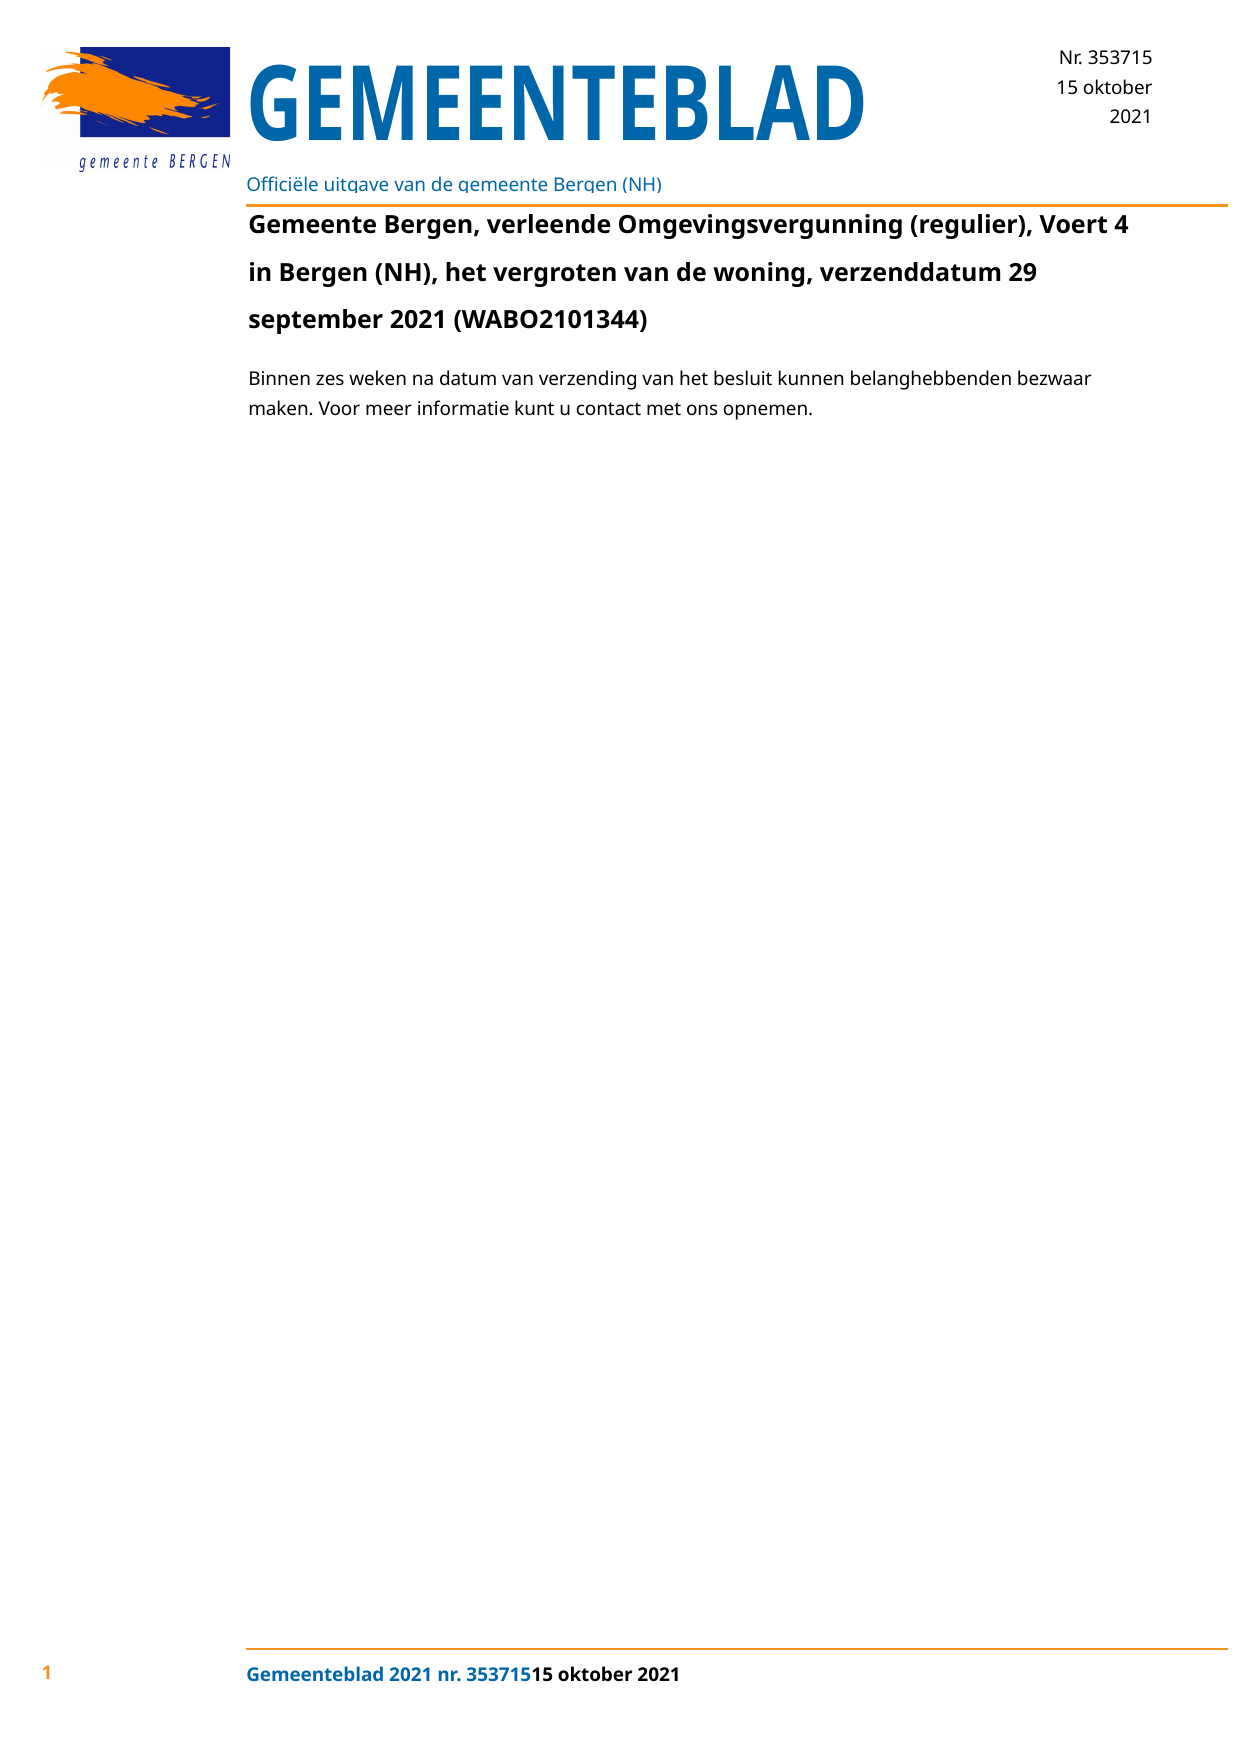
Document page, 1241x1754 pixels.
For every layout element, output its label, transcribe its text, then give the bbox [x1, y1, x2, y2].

picture [41, 47, 231, 172]
text Gemeente Bergen, verleende Omgevingsvergunning (regulier), Voert 4 in Bergen (NH), het vergroten van de woning, verzenddatum 29 september 2021 (WABO2101344) [248, 207, 1152, 336]
text Binnen zes weken na datum van verzending van het besluit kunnen belanghebbenden bezwaar maken. Voor meer informatie kunt u contact met ons opnemen. [248, 366, 1152, 421]
